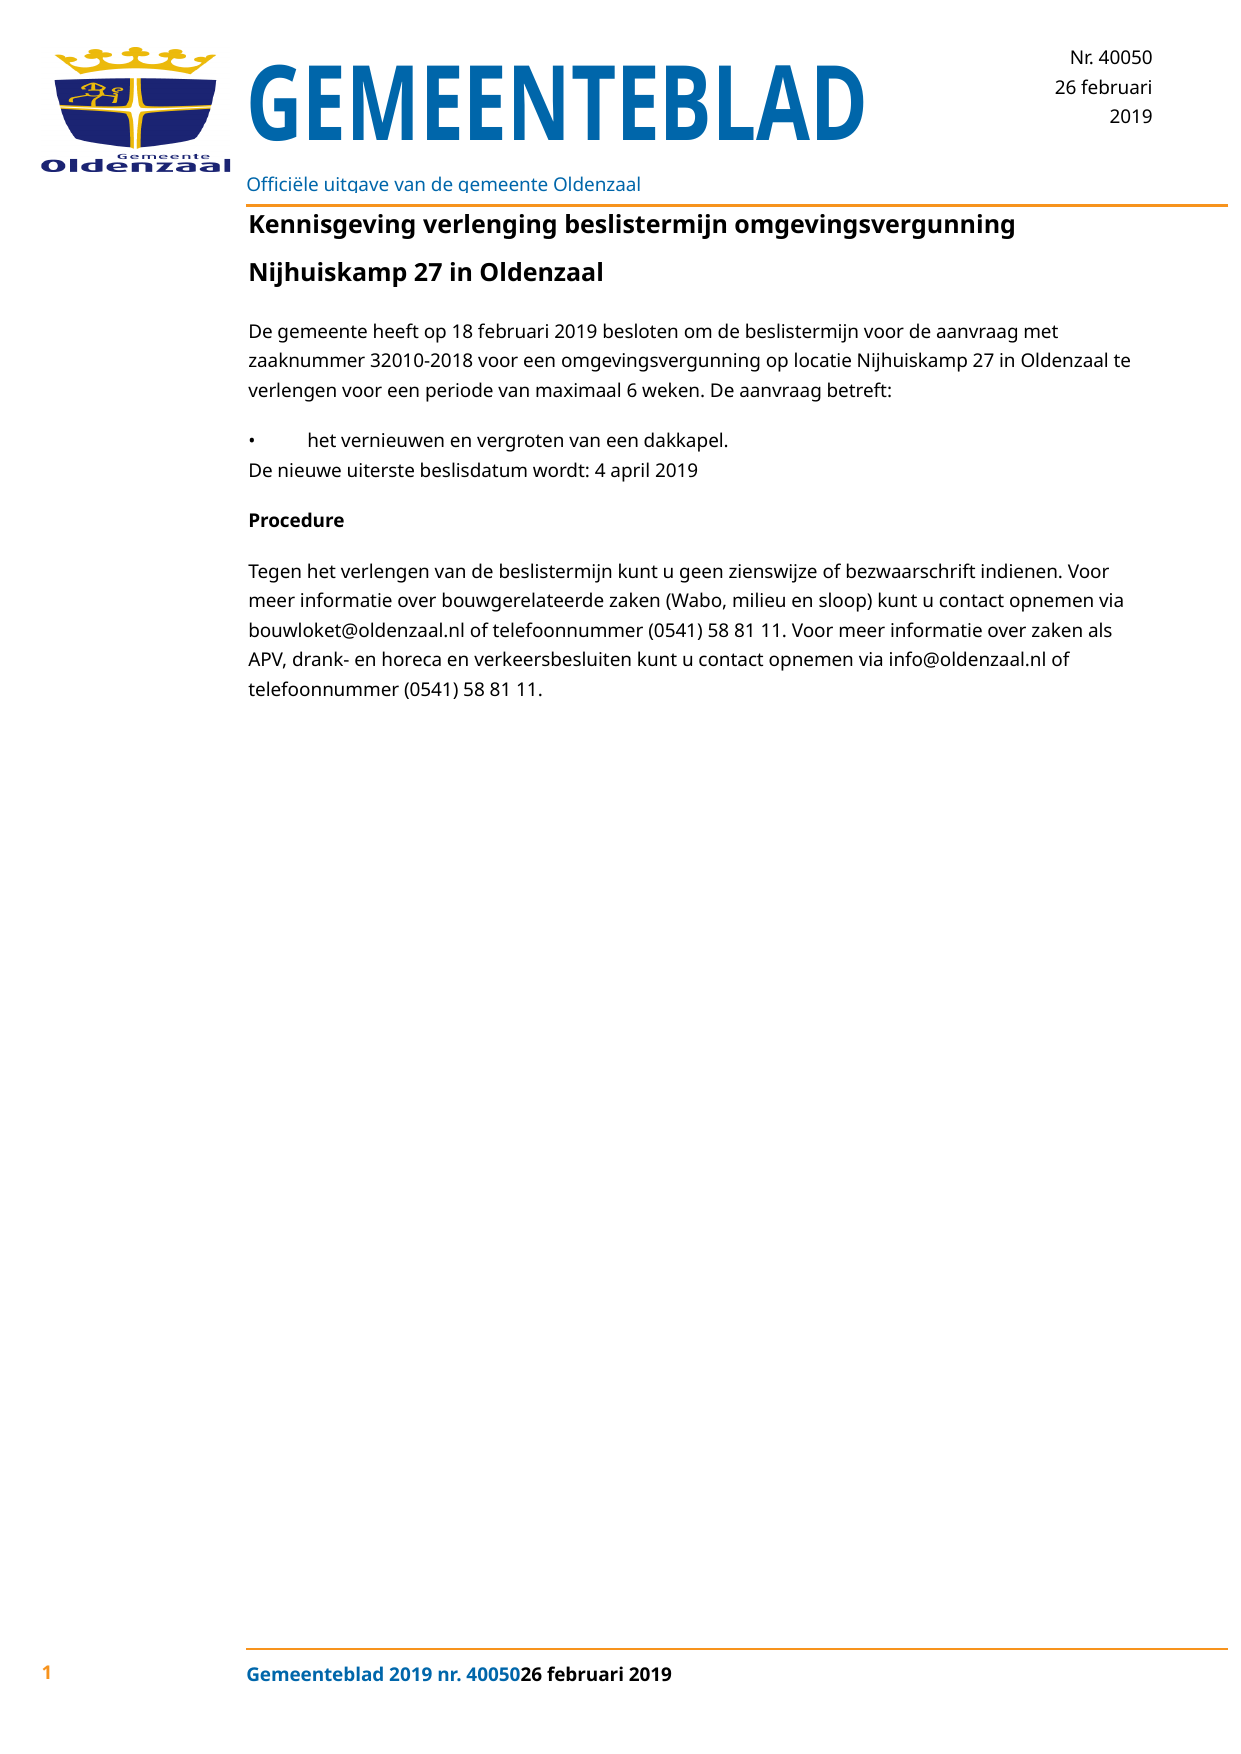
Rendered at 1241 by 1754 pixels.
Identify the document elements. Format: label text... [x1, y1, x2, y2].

text De gemeente heeft op 18 februari 2019 besloten om de beslistermijn voor de aanvraag met zaaknummer 32010-2018 voor een omgevingsvergunning op locatie Nijhuiskamp 27 in Oldenzaal te verlengen voor een periode van maximaal 6 weken. De aanvraag betreft: [248, 318, 1152, 403]
text Kennisgeving verlenging beslistermijn omgevingsvergunning Nijhuiskamp 27 in Oldenzaal [248, 207, 1152, 288]
text Tegen het verlengen van de beslistermijn kunt u geen zienswijze of bezwaarschrift indienen. Voor meer informatie over bouwgerelateerde zaken (Wabo, milieu en sloop) kunt u contact opnemen via bouwloket@oldenzaal.nl of telefoonnummer (0541) 58 81 11. Voor meer informatie over zaken als APV, drank- en horeca en verkeersbesluiten kunt u contact opnemen via info@oldenzaal.nl of telefoonnummer (0541) 58 81 11. [248, 558, 1152, 702]
picture [41, 47, 231, 172]
text Procedure [248, 507, 1152, 533]
text De nieuwe uiterste beslisdatum wordt: 4 april 2019 [248, 457, 1152, 483]
list het vernieuwen en vergroten van een dakkapel. [248, 427, 1152, 453]
